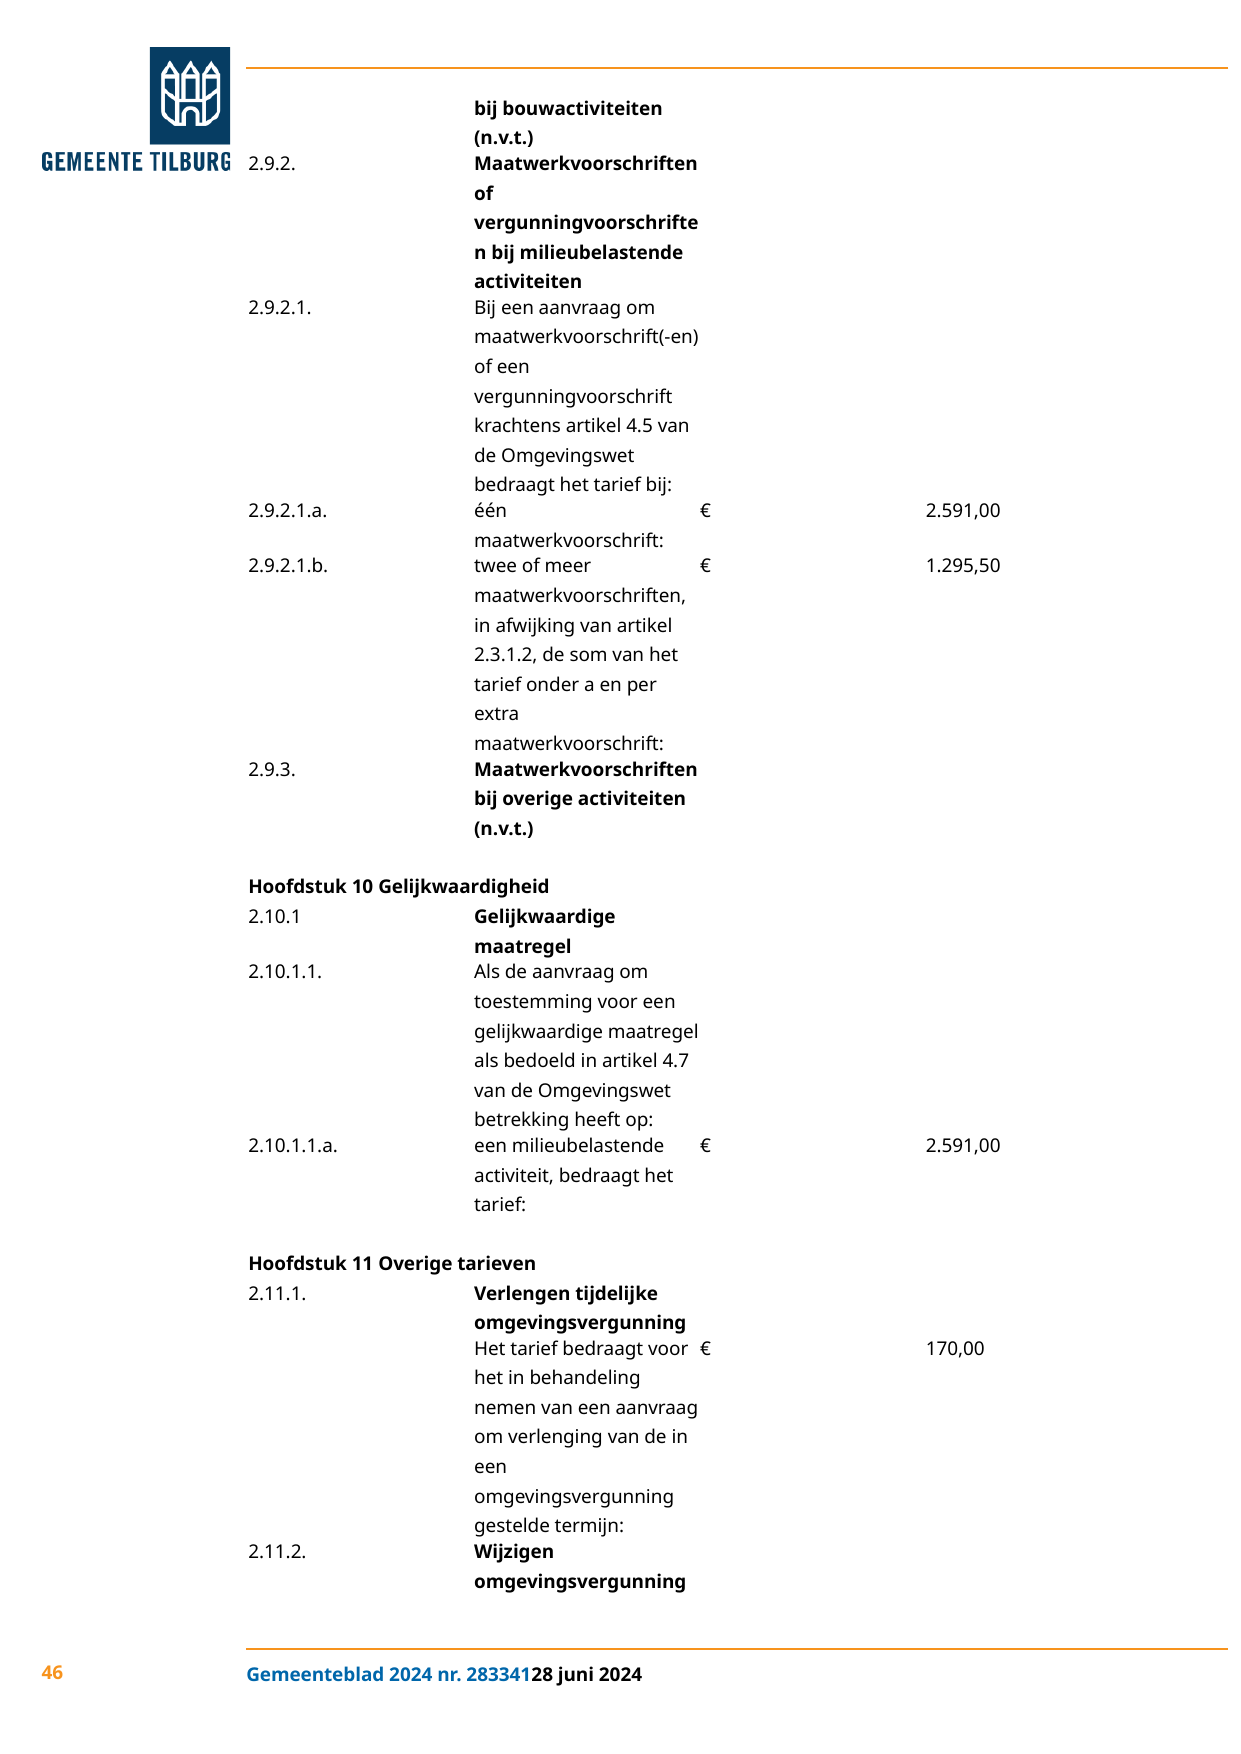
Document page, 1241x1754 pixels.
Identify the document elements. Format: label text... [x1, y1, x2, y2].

table_cell [700, 1538, 926, 1593]
table_cell 2.9.3. [248, 756, 474, 841]
table_header [248, 95, 474, 150]
table_cell Als de aanvraag om toestemming voor een gelijkwaardige maatregel als bedoeld in artikel 4.7 van de Omgevingswet betrekking heeft op: [474, 959, 700, 1132]
table_cell [700, 959, 926, 1132]
table_header Verlengen tijdelijke omgevingsvergunning [474, 1280, 700, 1335]
table_cell € [700, 498, 926, 553]
table_cell 2.10.1.1. [248, 959, 474, 1132]
table_cell Bij een aanvraag om maatwerkvoorschrift(-en) of een vergunningvoorschrift krachtens artikel 4.5 van de Omgevingswet bedraagt het tarief bij: [474, 294, 700, 497]
table_cell Wijzigen omgevingsvergunning [474, 1538, 700, 1593]
table_cell 2.591,00 [926, 1132, 1152, 1217]
table_cell 2.9.2. [248, 150, 474, 294]
table_cell [700, 150, 926, 294]
table_cell 2.9.2.1.a. [248, 498, 474, 553]
table_cell een milieubelastende activiteit, bedraagt het tarief: [474, 1132, 700, 1217]
table_header 2.10.1 [248, 903, 474, 959]
table_cell [926, 959, 1152, 1132]
picture [41, 47, 231, 172]
table_cell € [700, 1335, 926, 1538]
table_cell 2.9.2.1. [248, 294, 474, 497]
table_cell [248, 1335, 474, 1538]
table_cell één maatwerkvoorschrift: [474, 498, 700, 553]
table_header Gelijkwaardige maatregel [474, 903, 700, 959]
table_cell € [700, 553, 926, 756]
text Hoofdstuk 11 Overige tarieven [248, 1250, 1152, 1276]
table_header bij bouwactiviteiten (n.v.t.) [474, 95, 700, 150]
table_cell Maatwerkvoorschriften bij overige activiteiten (n.v.t.) [474, 756, 700, 841]
table_cell 2.10.1.1.a. [248, 1132, 474, 1217]
table_cell [926, 1538, 1152, 1593]
table_cell € [700, 1132, 926, 1217]
table_cell 2.11.2. [248, 1538, 474, 1593]
table_header [926, 903, 1152, 959]
table_header [926, 95, 1152, 150]
table_header [700, 1280, 926, 1335]
table_cell 2.9.2.1.b. [248, 553, 474, 756]
text Hoofdstuk 10 Gelijkwaardigheid [248, 874, 1152, 899]
table_cell 170,00 [926, 1335, 1152, 1538]
table_cell Maatwerkvoorschriften of vergunningvoorschriften bij milieubelastende activiteiten [474, 150, 700, 294]
table_cell [700, 756, 926, 841]
table_cell [926, 756, 1152, 841]
table_cell [700, 294, 926, 497]
table_cell 1.295,50 [926, 553, 1152, 756]
table_cell [926, 150, 1152, 294]
table_header [700, 903, 926, 959]
table_header [700, 95, 926, 150]
table_header [926, 1280, 1152, 1335]
table_cell twee of meer maatwerkvoorschriften, in afwijking van artikel 2.3.1.2, de som van het tarief onder a en per extra maatwerkvoorschrift: [474, 553, 700, 756]
table_cell 2.591,00 [926, 498, 1152, 553]
table_cell Het tarief bedraagt voor het in behandeling nemen van een aanvraag om verlenging van de in een omgevingsvergunning gestelde termijn: [474, 1335, 700, 1538]
table_header 2.11.1. [248, 1280, 474, 1335]
table_cell [926, 294, 1152, 497]
